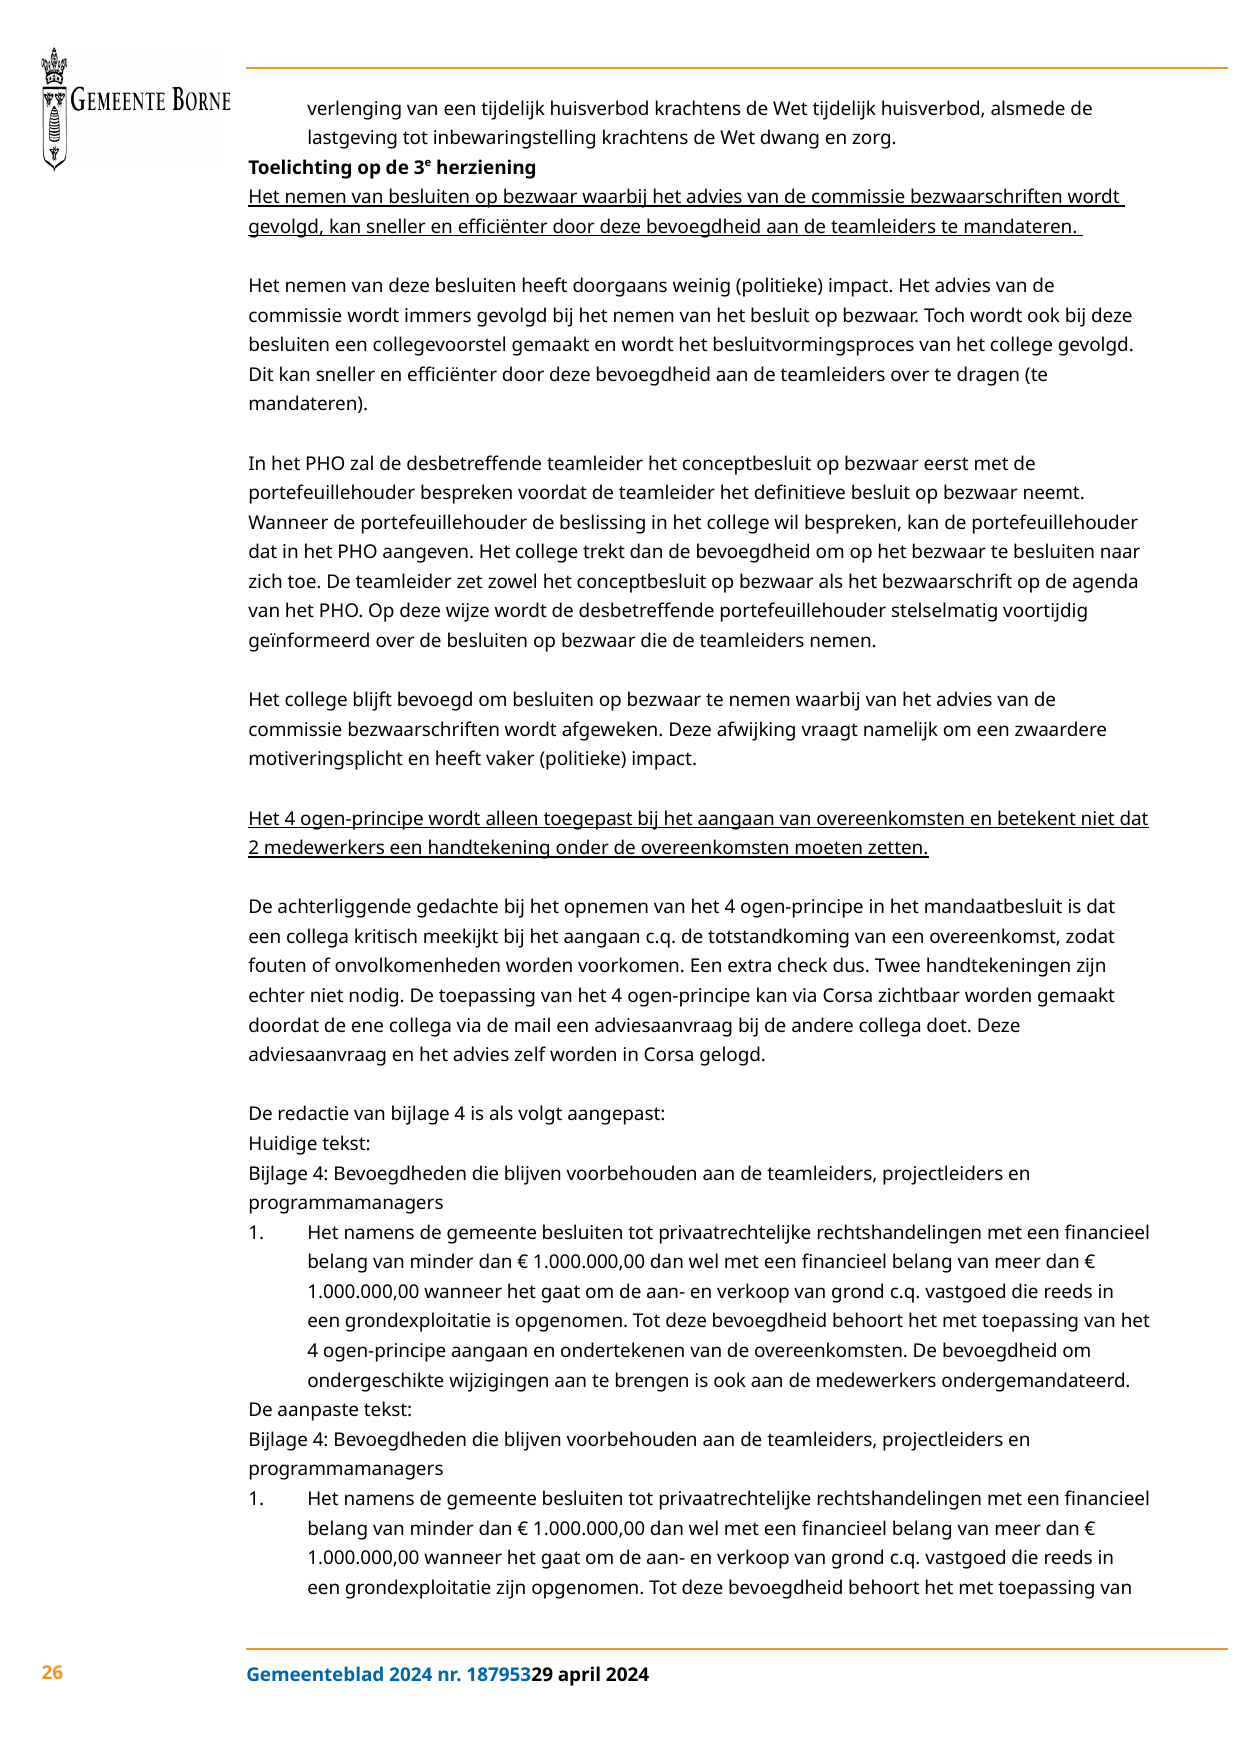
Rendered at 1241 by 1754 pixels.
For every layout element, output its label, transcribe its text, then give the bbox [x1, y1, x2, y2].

picture [41, 47, 231, 172]
text Het nemen van deze besluiten heeft doorgaans weinig (politieke) impact. Het advies van de commissie wordt immers gevolgd bij het nemen van het besluit op bezwaar. Toch wordt ook bij deze besluiten een collegevoorstel gemaakt en wordt het besluitvormingsproces van het college gevolgd. Dit kan sneller en efficiënter door deze bevoegdheid aan de teamleiders over te dragen (te mandateren). [248, 272, 1152, 416]
text Toelichting op de 3e herziening [248, 154, 1152, 180]
list Het namens de gemeente besluiten tot privaatrechtelijke rechtshandelingen met een financieel belang van minder dan € 1.000.000,00 dan wel met een financieel belang van meer dan € 1.000.000,00 wanneer het gaat om de aan- en verkoop van grond c.q. vastgoed die reeds in een grondexploitatie is opgenomen. Tot deze bevoegdheid behoort het met toepassing van het 4 ogen-principe aangaan en ondertekenen van de overeenkomsten. De bevoegdheid om ondergeschikte wijzigingen aan te brengen is ook aan de medewerkers ondergemandateerd. [248, 1219, 1152, 1393]
text In het PHO zal de desbetreffende teamleider het conceptbesluit op bezwaar eerst met de portefeuillehouder bespreken voordat de teamleider het definitieve besluit op bezwaar neemt. Wanneer de portefeuillehouder de beslissing in het college wil bespreken, kan de portefeuillehouder dat in het PHO aangeven. Het college trekt dan de bevoegdheid om op het bezwaar te besluiten naar zich toe. De teamleider zet zowel het conceptbesluit op bezwaar als het bezwaarschrift op de agenda van het PHO. Op deze wijze wordt de desbetreffende portefeuillehouder stelselmatig voortijdig geïnformeerd over de besluiten op bezwaar die de teamleiders nemen. [248, 450, 1152, 653]
list verlenging van een tijdelijk huisverbod krachtens de Wet tijdelijk huisverbod, alsmede de lastgeving tot inbewaringstelling krachtens de Wet dwang en zorg. [248, 95, 1152, 150]
text De achterliggende gedachte bij het opnemen van het 4 ogen-principe in het mandaatbesluit is dat een collega kritisch meekijkt bij het aangaan c.q. de totstandkoming van een overeenkomst, zodat fouten of onvolkomenheden worden voorkomen. Een extra check dus. Twee handtekeningen zijn echter niet nodig. De toepassing van het 4 ogen-principe kan via Corsa zichtbaar worden gemaakt doordat de ene collega via de mail een adviesaanvraag bij de andere collega doet. Deze adviesaanvraag en het advies zelf worden in Corsa gelogd. [248, 893, 1152, 1067]
text Huidige tekst: [248, 1130, 1152, 1156]
text Het college blijft bevoegd om besluiten op bezwaar te nemen waarbij van het advies van de commissie bezwaarschriften wordt afgeweken. Deze afwijking vraagt namelijk om een zwaardere motiveringsplicht en heeft vaker (politieke) impact. [248, 686, 1152, 771]
text De aanpaste tekst: [248, 1396, 1152, 1422]
text Het nemen van besluiten op bezwaar waarbij het advies van de commissie bezwaarschriften wordt gevolgd, kan sneller en efficiënter door deze bevoegdheid aan de teamleiders te mandateren. [248, 183, 1152, 239]
text Het 4 ogen-principe wordt alleen toegepast bij het aangaan van overeenkomsten en betekent niet dat 2 medewerkers een handtekening onder de overeenkomsten moeten zetten. [248, 805, 1152, 860]
text Bijlage 4: Bevoegdheden die blijven voorbehouden aan de teamleiders, projectleiders en programmamanagers [248, 1160, 1152, 1215]
list Het namens de gemeente besluiten tot privaatrechtelijke rechtshandelingen met een financieel belang van minder dan € 1.000.000,00 dan wel met een financieel belang van meer dan € 1.000.000,00 wanneer het gaat om de aan- en verkoop van grond c.q. vastgoed die reeds in een grondexploitatie zijn opgenomen. Tot deze bevoegdheid behoort het met toepassing van [248, 1485, 1152, 1600]
text De redactie van bijlage 4 is als volgt aangepast: [248, 1101, 1152, 1126]
text Bijlage 4: Bevoegdheden die blijven voorbehouden aan de teamleiders, projectleiders en programmamanagers [248, 1426, 1152, 1481]
